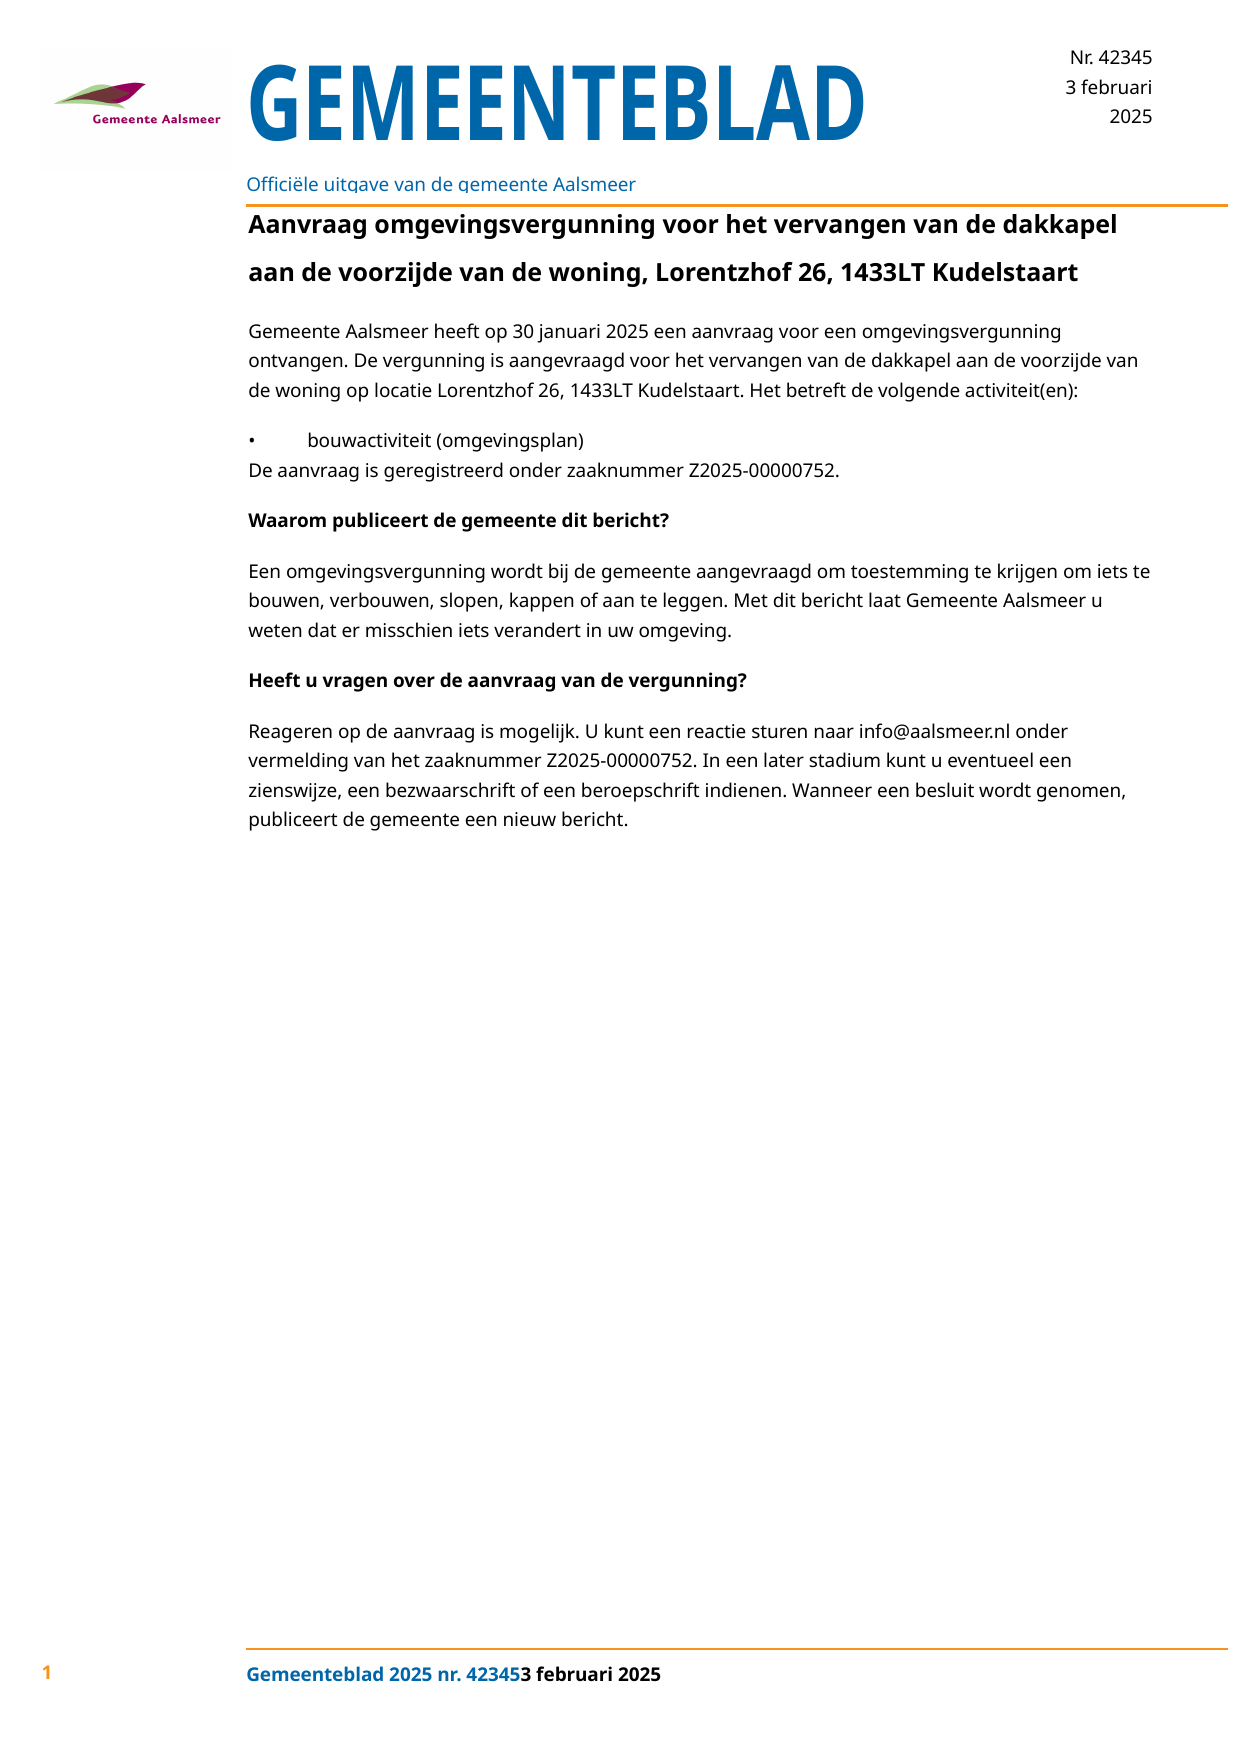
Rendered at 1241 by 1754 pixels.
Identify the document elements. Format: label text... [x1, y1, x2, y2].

text Aanvraag omgevingsvergunning voor het vervangen van de dakkapel aan de voorzijde van de woning, Lorentzhof 26, 1433LT Kudelstaart [248, 207, 1152, 288]
text Een omgevingsvergunning wordt bij de gemeente aangevraagd om toestemming te krijgen om iets te bouwen, verbouwen, slopen, kappen of aan te leggen. Met dit bericht laat Gemeente Aalsmeer u weten dat er misschien iets verandert in uw omgeving. [248, 558, 1152, 643]
text De aanvraag is geregistreerd onder zaaknummer Z2025-00000752. [248, 457, 1152, 483]
list bouwactiviteit (omgevingsplan) [248, 427, 1152, 453]
text Heeft u vragen over de aanvraag van de vergunning? [248, 667, 1152, 693]
text Reageren op de aanvraag is mogelijk. U kunt een reactie sturen naar info@aalsmeer.nl onder vermelding van het zaaknummer Z2025-00000752. In een later stadium kunt u eventueel een zienswijze, een bezwaarschrift of een beroepschrift indienen. Wanneer een besluit wordt genomen, publiceert de gemeente een nieuw bericht. [248, 718, 1152, 832]
text Gemeente Aalsmeer heeft op 30 januari 2025 een aanvraag voor een omgevingsvergunning ontvangen. De vergunning is aangevraagd voor het vervangen van de dakkapel aan de voorzijde van de woning op locatie Lorentzhof 26, 1433LT Kudelstaart. Het betreft de volgende activiteit(en): [248, 318, 1152, 403]
text Waarom publiceert de gemeente dit bericht? [248, 507, 1152, 533]
picture [41, 47, 231, 172]
